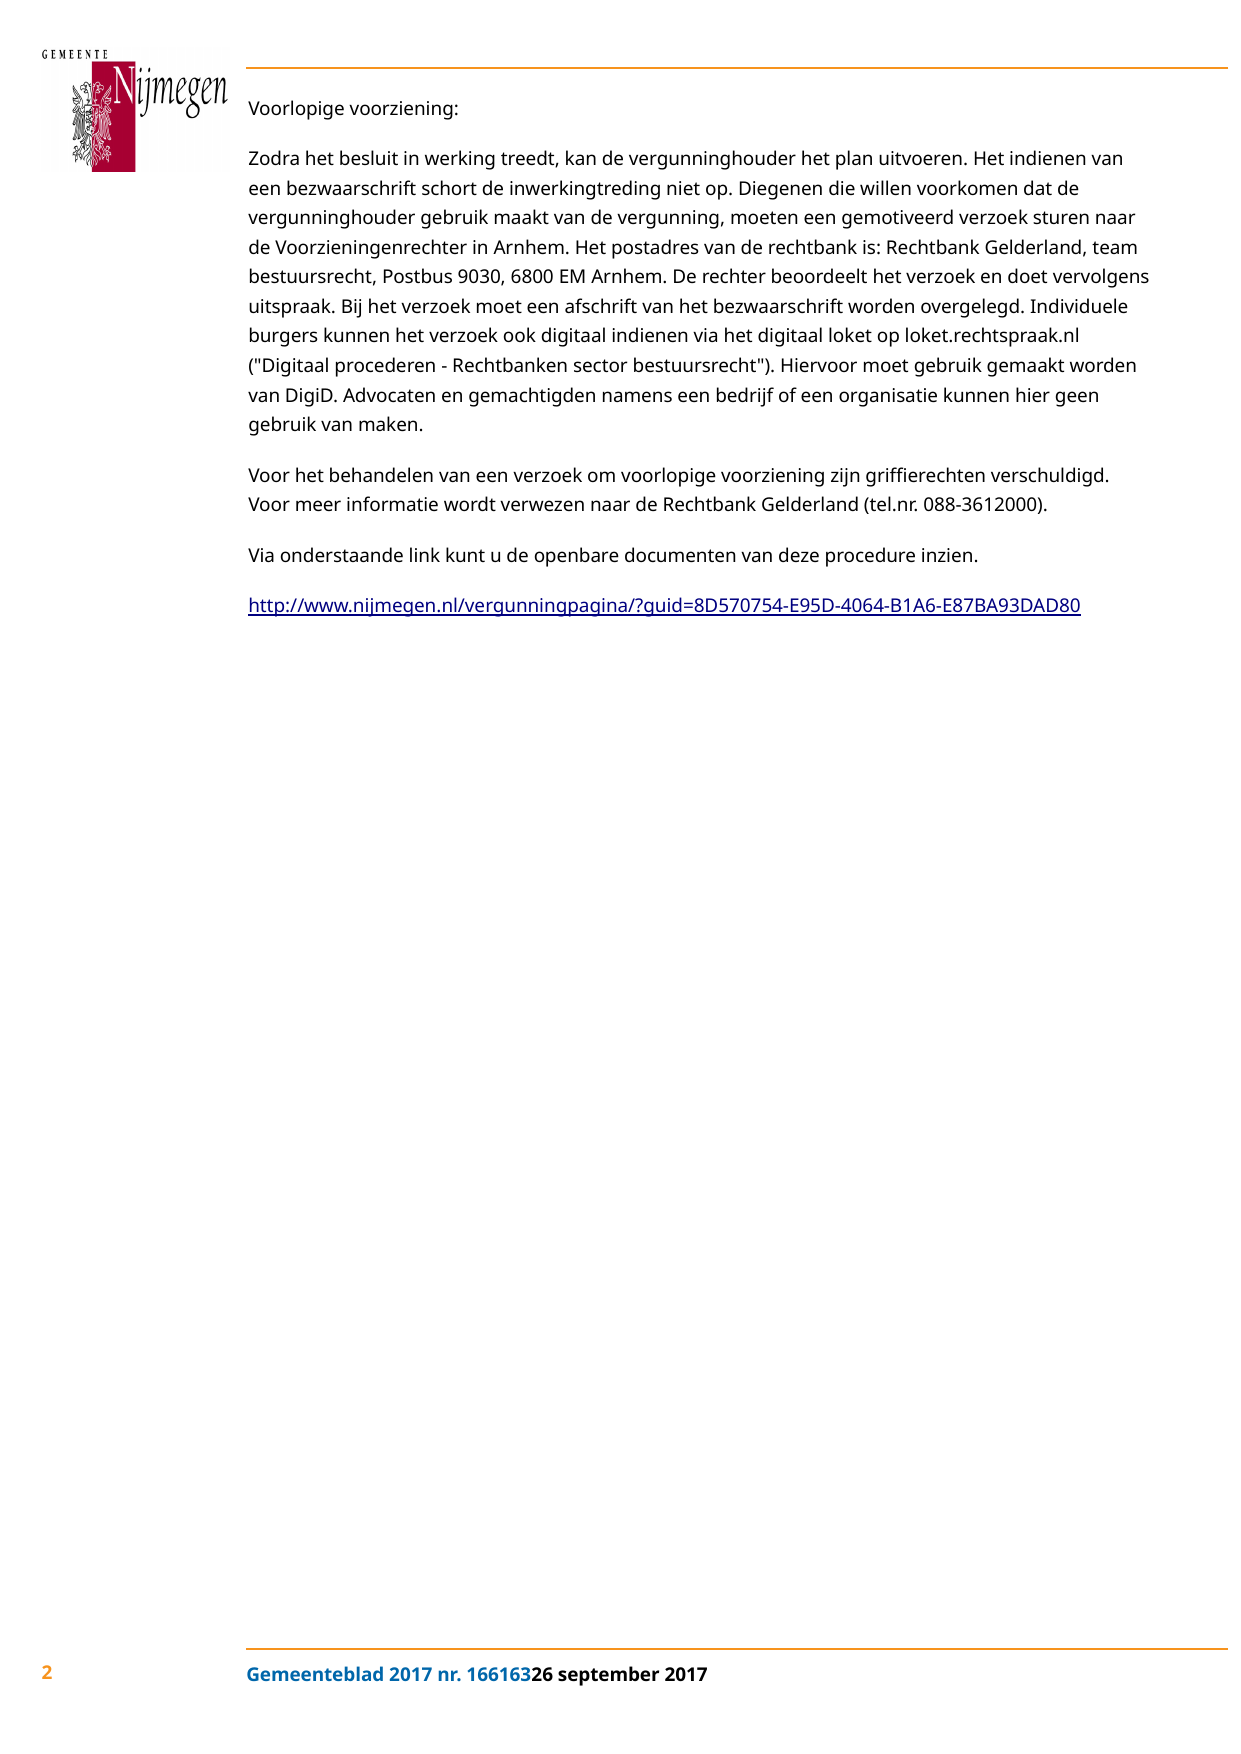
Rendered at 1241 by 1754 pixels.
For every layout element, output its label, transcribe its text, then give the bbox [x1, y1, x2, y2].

picture [41, 47, 231, 172]
text http://www.nijmegen.nl/vergunningpagina/?guid=8D570754-E95D-4064-B1A6-E87BA93DAD80 [248, 592, 1152, 618]
text Voorlopige voorziening: [248, 95, 1152, 121]
text Zodra het besluit in werking treedt, kan de vergunninghouder het plan uitvoeren. Het indienen van een bezwaarschrift schort de inwerkingtreding niet op. Diegenen die willen voorkomen dat de vergunninghouder gebruik maakt van de vergunning, moeten een gemotiveerd verzoek sturen naar de Voorzieningenrechter in Arnhem. Het postadres van de rechtbank is: Rechtbank Gelderland, team bestuursrecht, Postbus 9030, 6800 EM Arnhem. De rechter beoordeelt het verzoek en doet vervolgens uitspraak. Bij het verzoek moet een afschrift van het bezwaarschrift worden overgelegd. Individuele burgers kunnen het verzoek ook digitaal indienen via het digitaal loket op loket.rechtspraak.nl ("Digitaal procederen - Rechtbanken sector bestuursrecht"). Hiervoor moet gebruik gemaakt worden van DigiD. Advocaten en gemachtigden namens een bedrijf of een organisatie kunnen hier geen gebruik van maken. [248, 145, 1152, 437]
text Voor het behandelen van een verzoek om voorlopige voorziening zijn griffierechten verschuldigd. Voor meer informatie wordt verwezen naar de Rechtbank Gelderland (tel.nr. 088-3612000). [248, 462, 1152, 517]
text Via onderstaande link kunt u de openbare documenten van deze procedure inzien. [248, 542, 1152, 568]
